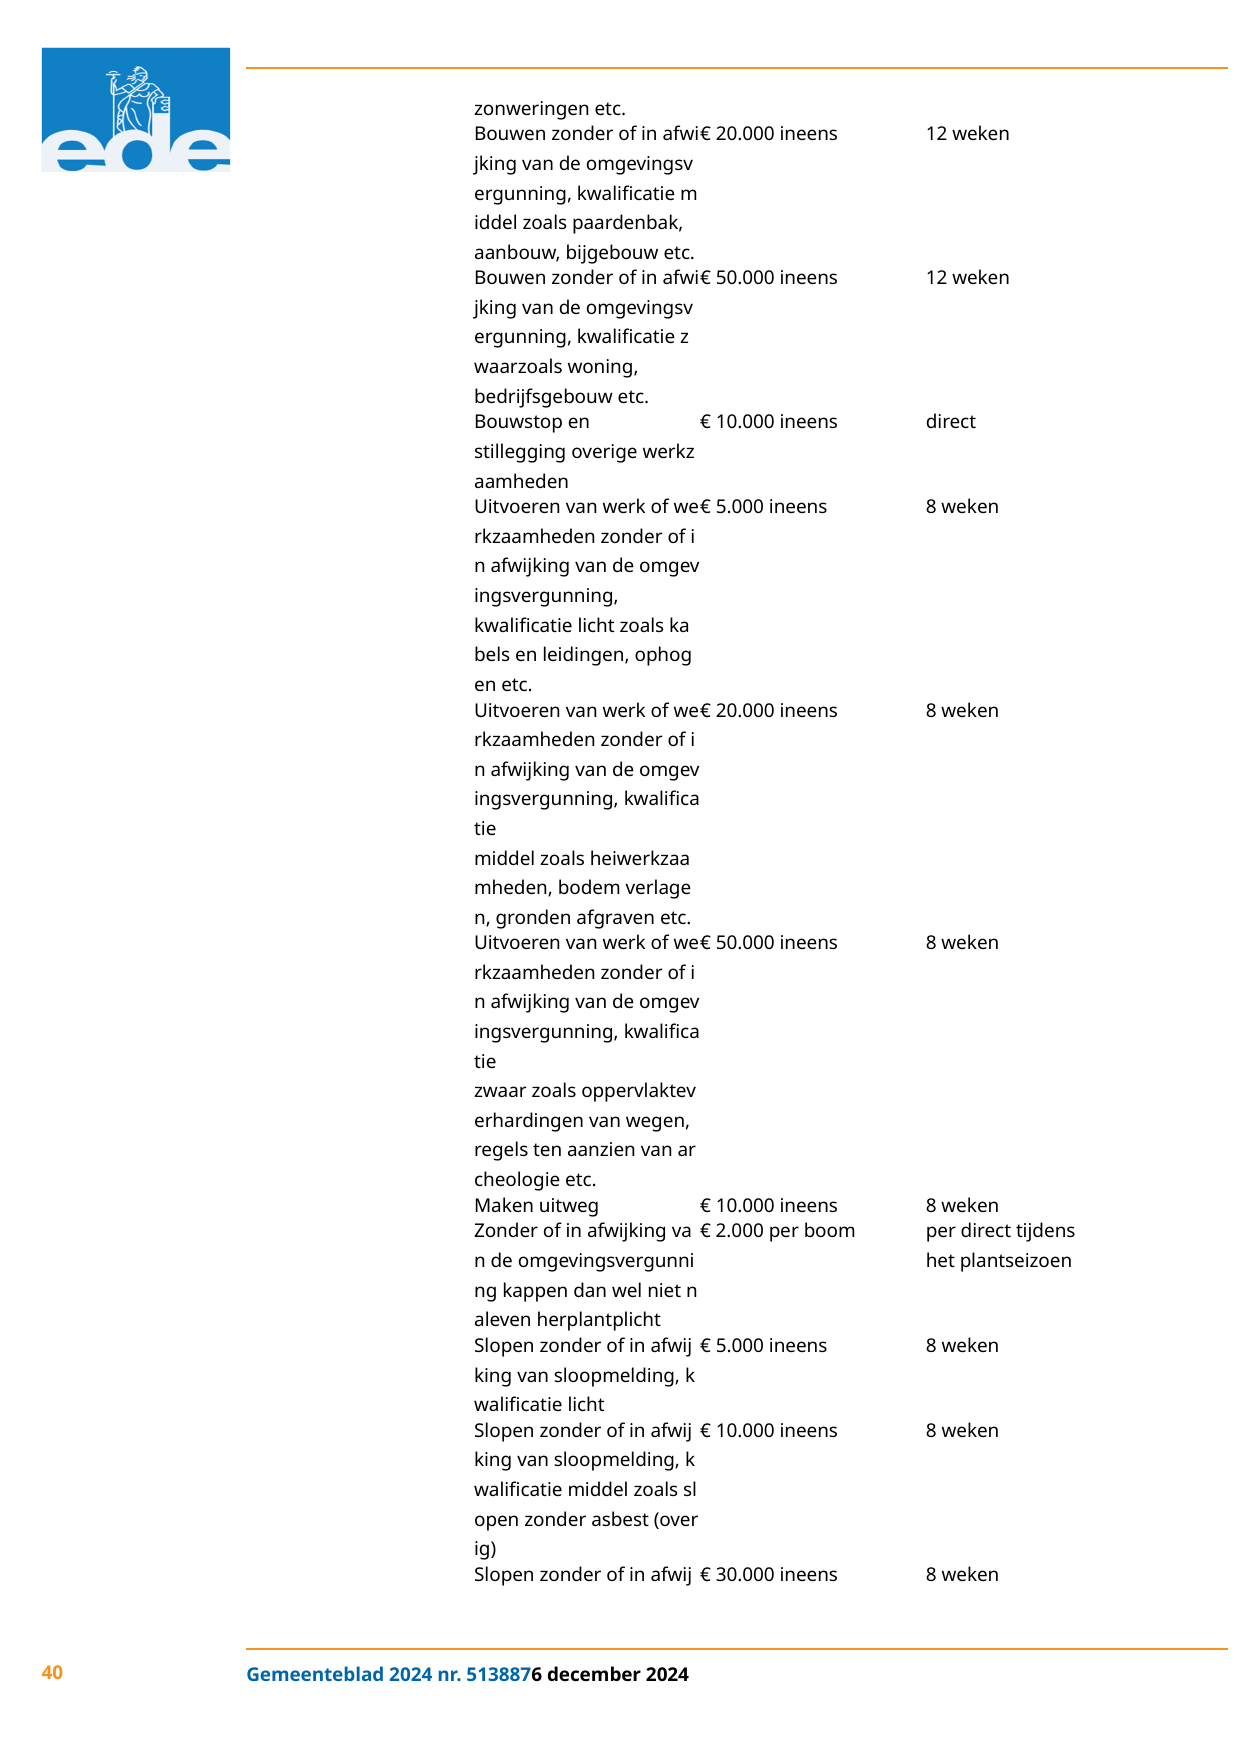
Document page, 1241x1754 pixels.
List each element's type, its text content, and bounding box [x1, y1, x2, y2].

table_cell € 20.000 ineens [700, 697, 926, 929]
table_cell 8 weken [926, 1417, 1152, 1561]
table_cell zonweringen etc. [474, 95, 700, 121]
table_cell 8 weken [926, 697, 1152, 929]
table_cell 8 weken [926, 494, 1152, 697]
table_cell 12 weken [926, 265, 1152, 409]
table_cell [700, 95, 926, 121]
table_cell € 50.000 ineens [700, 930, 926, 1192]
table_cell Slopen zonder of in afwij [474, 1561, 700, 1587]
table_cell 8 weken [926, 1192, 1152, 1218]
table_cell € 5.000 ineens [700, 494, 926, 697]
table_cell Maken uitweg [474, 1192, 700, 1218]
table_cell € 5.000 ineens [700, 1332, 926, 1417]
table_cell Bouwen zonder of in afwijking van de omgevingsvergunning, kwalificatie zwaarzoals woning, bedrijfsgebouw etc. [474, 265, 700, 409]
table_cell Uitvoeren van werk of werkzaamheden zonder of in afwijking van de omgevingsvergunning, kwalificatie zwaar zoals oppervlakteverhardingen van wegen, regels ten aanzien van archeologie etc. [474, 930, 700, 1192]
table_cell per direct tijdens het plantseizoen [926, 1218, 1152, 1332]
table_cell 12 weken [926, 121, 1152, 264]
table_cell Bouwen zonder of in afwijking van de omgevingsvergunning, kwalificatie middel zoals paardenbak, aanbouw, bijgebouw etc. [474, 121, 700, 264]
table_cell € 30.000 ineens [700, 1561, 926, 1587]
table_cell [926, 95, 1152, 121]
table_cell € 10.000 ineens [700, 1417, 926, 1561]
table_cell Slopen zonder of in afwijking van sloopmelding, kwalificatie licht [474, 1332, 700, 1417]
table_cell € 20.000 ineens [700, 121, 926, 264]
table_cell Zonder of in afwijking van de omgevingsvergunning kappen dan wel niet naleven herplantplicht [474, 1218, 700, 1332]
table_cell Bouwstop en stillegging overige werkzaamheden [474, 409, 700, 493]
picture [41, 47, 231, 172]
table_cell direct [926, 409, 1152, 493]
table_cell 8 weken [926, 930, 1152, 1192]
table_cell Uitvoeren van werk of werkzaamheden zonder of in afwijking van de omgevingsvergunning, kwalificatie middel zoals heiwerkzaamheden, bodem verlagen, gronden afgraven etc. [474, 697, 700, 929]
table_cell € 10.000 ineens [700, 409, 926, 493]
table_cell € 10.000 ineens [700, 1192, 926, 1218]
table_cell 8 weken [926, 1332, 1152, 1417]
table_cell Slopen zonder of in afwijking van sloopmelding, kwalificatie middel zoals slopen zonder asbest (overig) [474, 1417, 700, 1561]
table_cell € 2.000 per boom [700, 1218, 926, 1332]
table_cell Uitvoeren van werk of werkzaamheden zonder of in afwijking van de omgevingsvergunning, kwalificatie licht zoals kabels en leidingen, ophogen etc. [474, 494, 700, 697]
table_cell [248, 95, 474, 1587]
table_cell € 50.000 ineens [700, 265, 926, 409]
table_cell 8 weken [926, 1561, 1152, 1587]
